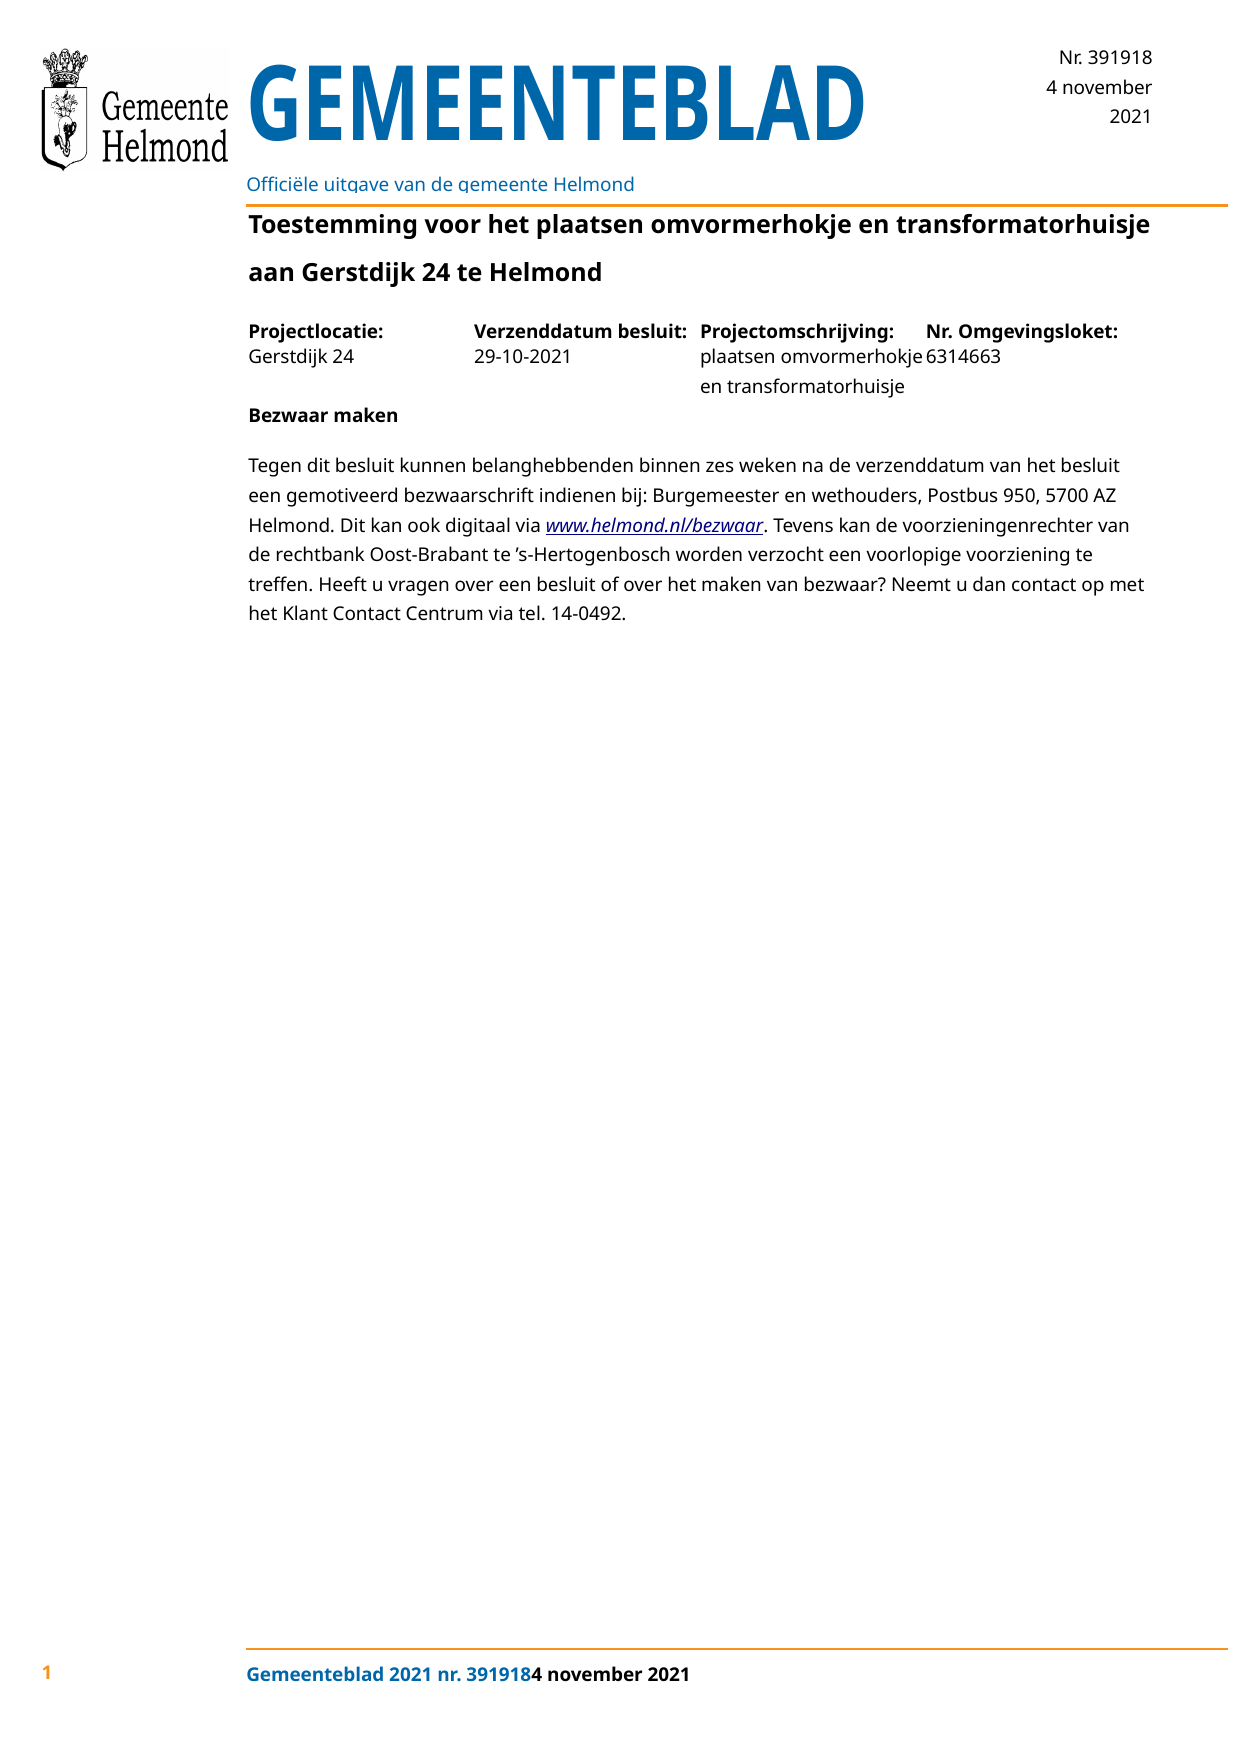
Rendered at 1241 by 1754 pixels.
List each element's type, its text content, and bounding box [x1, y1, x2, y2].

table_cell plaatsen omvormerhokje en transformatorhuisje [700, 344, 926, 399]
table_cell 6314663 [926, 344, 1152, 399]
table_header Verzenddatum besluit: [474, 318, 700, 344]
table_cell Gerstdijk 24 [248, 344, 474, 399]
table_header Nr. Omgevingsloket: [926, 318, 1152, 344]
text Bezwaar maken [248, 402, 1152, 428]
table_header Projectomschrijving: [700, 318, 926, 344]
table_header Projectlocatie: [248, 318, 474, 344]
picture [41, 47, 231, 172]
text Toestemming voor het plaatsen omvormerhokje en transformatorhuisje aan Gerstdijk 24 te Helmond [248, 207, 1152, 288]
text Tegen dit besluit kunnen belanghebbenden binnen zes weken na de verzenddatum van het besluit een gemotiveerd bezwaarschrift indienen bij: Burgemeester en wethouders, Postbus 950, 5700 AZ Helmond. Dit kan ook digitaal via www.helmond.nl/bezwaar. Tevens kan de voorzieningenrechter van de rechtbank Oost-Brabant te ’s-Hertogenbosch worden verzocht een voorlopige voorziening te treffen. Heeft u vragen over een besluit of over het maken van bezwaar? Neemt u dan contact op met het Klant Contact Centrum via tel. 14-0492. [248, 453, 1152, 626]
table_cell 29-10-2021 [474, 344, 700, 399]
